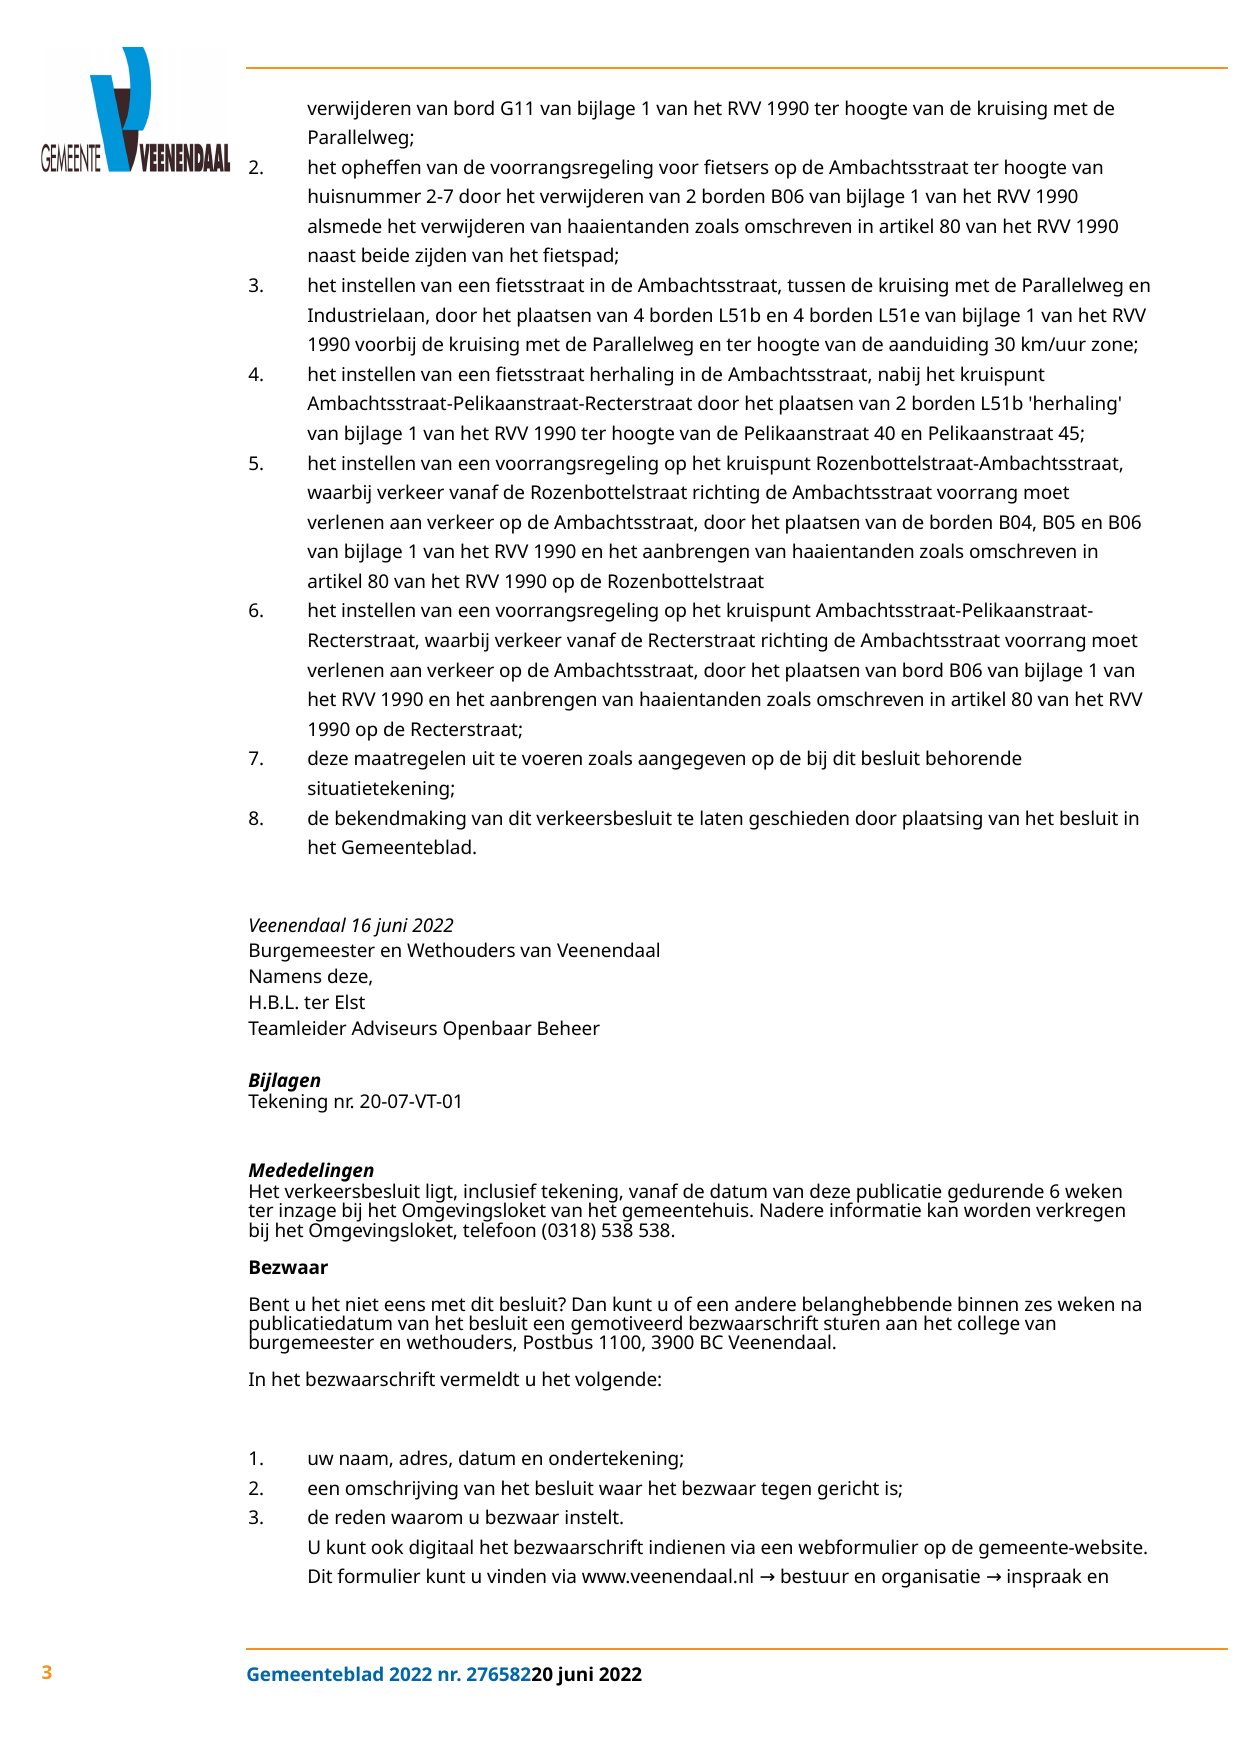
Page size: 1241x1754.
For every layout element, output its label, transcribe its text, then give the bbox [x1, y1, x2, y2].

picture [123, 47, 231, 172]
list verwijderen van bord G11 van bijlage 1 van het RVV 1990 ter hoogte van de kruising met de Parallelweg; [248, 95, 1152, 150]
list het instellen van een voorrangsregeling op het kruispunt Ambachtsstraat-Pelikaanstraat-Recterstraat, waarbij verkeer vanaf de Recterstraat richting de Ambachtsstraat voorrang moet verlenen aan verkeer op de Ambachtsstraat, door het plaatsen van bord B06 van bijlage 1 van het RVV 1990 en het aanbrengen van haaientanden zoals omschreven in artikel 80 van het RVV 1990 op de Recterstraat; [248, 598, 1152, 742]
text Het verkeersbesluit ligt, inclusief tekening, vanaf de datum van deze publicatie gedurende 6 weken ter inzage bij het Omgevingsloket van het gemeentehuis. Nadere informatie kan worden verkregen bij het Omgevingsloket, telefoon (0318) 538 538. [248, 1183, 1152, 1241]
list het instellen van een fietsstraat herhaling in de Ambachtsstraat, nabij het kruispunt Ambachtsstraat-Pelikaanstraat-Recterstraat door het plaatsen van 2 borden L51b 'herhaling' van bijlage 1 van het RVV 1990 ter hoogte van de Pelikaanstraat 40 en Pelikaanstraat 45; [248, 361, 1152, 446]
text Namens deze, [248, 963, 1152, 989]
text Veenendaal 16 juni 2022 [248, 912, 1152, 937]
list de reden waarom u bezwaar instelt. [248, 1504, 1152, 1530]
text Burgemeester en Wethouders van Veenendaal [248, 937, 1152, 963]
list het instellen van een fietsstraat in de Ambachtsstraat, tussen de kruising met de Parallelweg en Industrielaan, door het plaatsen van 4 borden L51b en 4 borden L51e van bijlage 1 van het RVV 1990 voorbij de kruising met de Parallelweg en ter hoogte van de aanduiding 30 km/uur zone; [248, 272, 1152, 357]
text Tekening nr. 20-07-VT-01 [248, 1093, 1152, 1113]
text Bijlagen [248, 1068, 1152, 1093]
list het instellen van een voorrangsregeling op het kruispunt Rozenbottelstraat-Ambachtsstraat, waarbij verkeer vanaf de Rozenbottelstraat richting de Ambachtsstraat voorrang moet verlenen aan verkeer op de Ambachtsstraat, door het plaatsen van de borden B04, B05 en B06 van bijlage 1 van het RVV 1990 en het aanbrengen van haaientanden zoals omschreven in artikel 80 van het RVV 1990 op de Rozenbottelstraat [248, 450, 1152, 594]
text H.B.L. ter Elst [248, 989, 1152, 1015]
list de bekendmaking van dit verkeersbesluit te laten geschieden door plaatsing van het besluit in het Gemeenteblad. [248, 805, 1152, 860]
text Mededelingen [248, 1157, 1152, 1183]
list deze maatregelen uit te voeren zoals aangegeven op de bij dit besluit behorende situatietekening; [248, 746, 1152, 801]
text In het bezwaarschrift vermeldt u het volgende: [248, 1371, 1152, 1391]
list U kunt ook digitaal het bezwaarschrift indienen via een webformulier op de gemeente-website. Dit formulier kunt u vinden via www.veenendaal.nl → bestuur en organisatie → inspraak en [248, 1534, 1152, 1589]
list het opheffen van de voorrangsregeling voor fietsers op de Ambachtsstraat ter hoogte van huisnummer 2-7 door het verwijderen van 2 borden B06 van bijlage 1 van het RVV 1990 alsmede het verwijderen van haaientanden zoals omschreven in artikel 80 van het RVV 1990 naast beide zijden van het fietspad; [248, 154, 1152, 268]
text Teamleider Adviseurs Openbaar Beheer [248, 1015, 1152, 1040]
list een omschrijving van het besluit waar het bezwaar tegen gericht is; [248, 1475, 1152, 1501]
picture [41, 47, 130, 172]
list uw naam, adres, datum en ondertekening; [248, 1445, 1152, 1471]
text Bent u het niet eens met dit besluit? Dan kunt u of een andere belanghebbende binnen zes weken na publicatiedatum van het besluit een gemotiveerd bezwaarschrift sturen aan het college van burgemeester en wethouders, Postbus 1100, 3900 BC Veenendaal. [248, 1296, 1152, 1353]
text Bezwaar [248, 1259, 1152, 1278]
